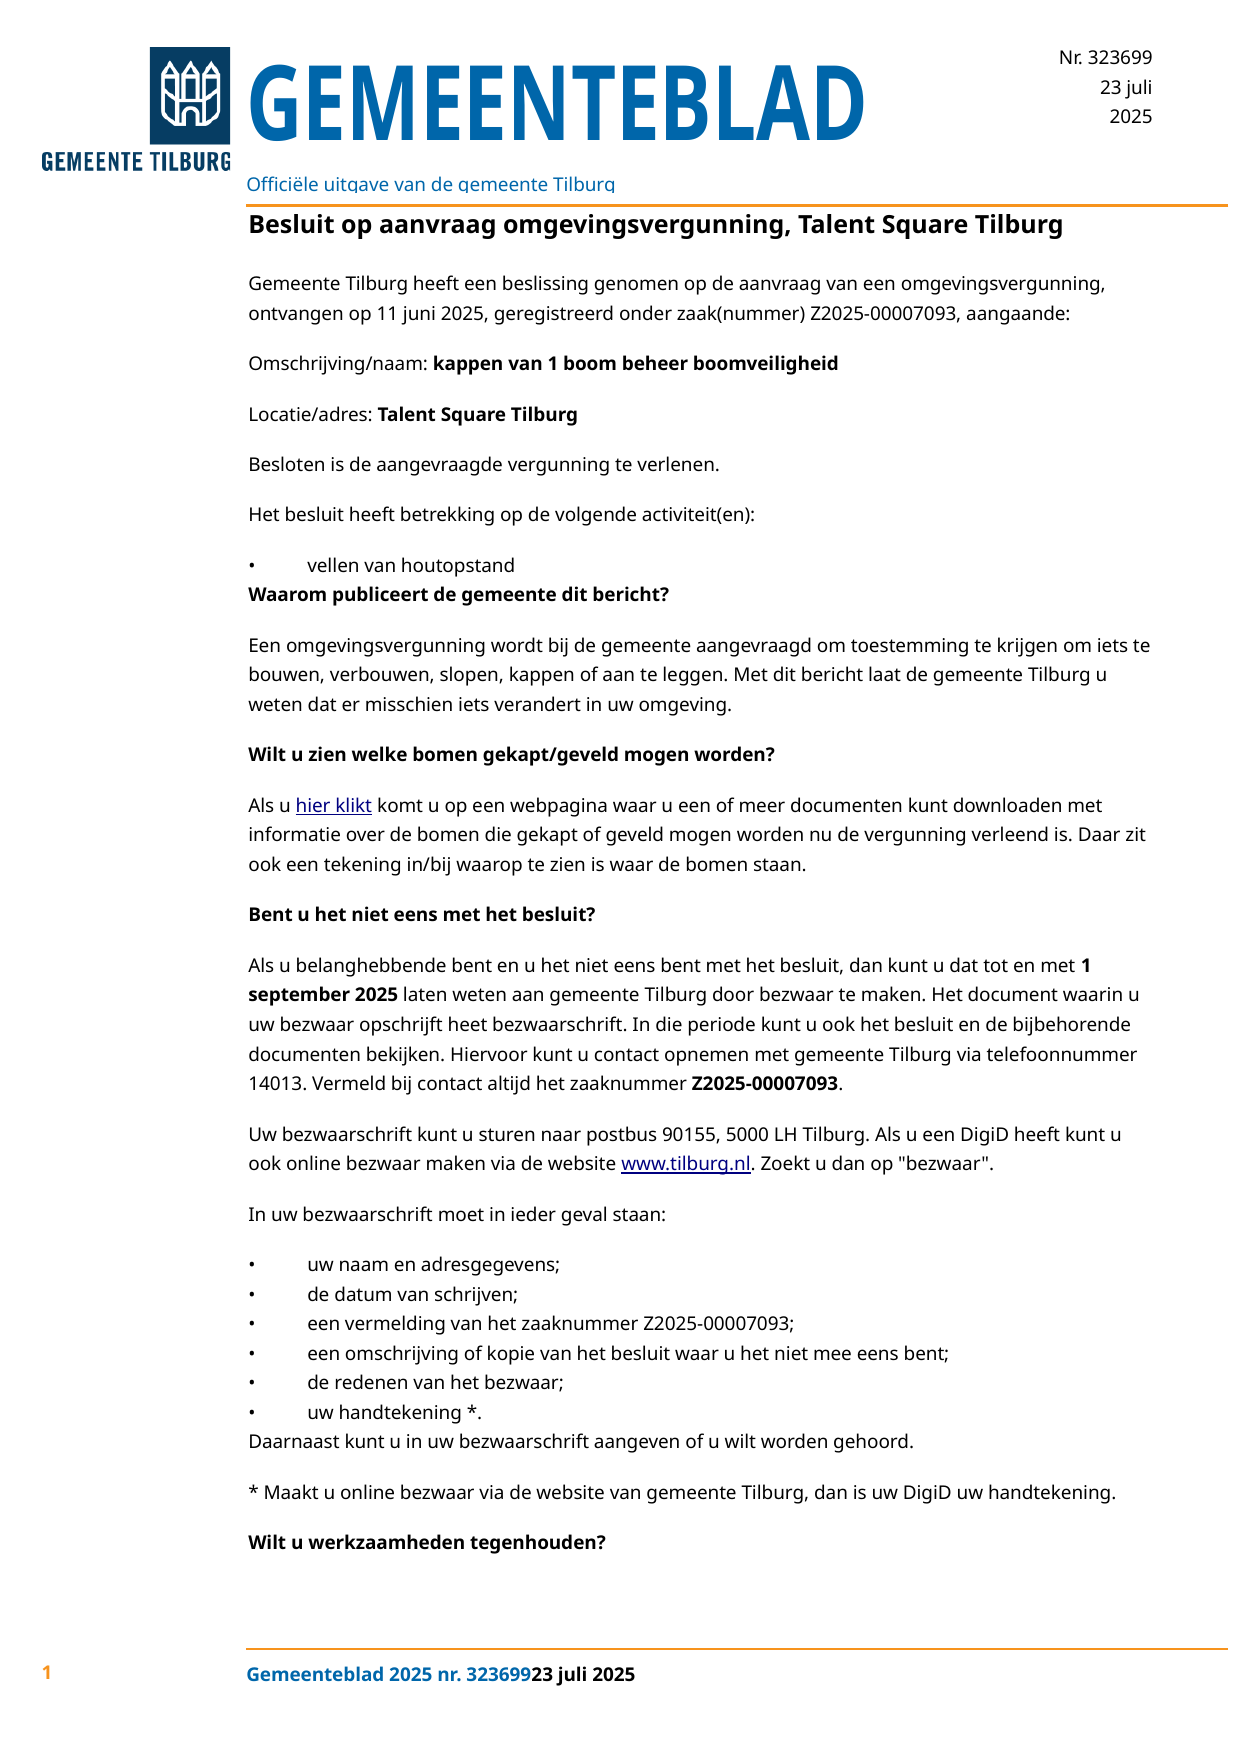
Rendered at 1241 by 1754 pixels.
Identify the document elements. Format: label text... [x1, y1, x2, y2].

list een omschrijving of kopie van het besluit waar u het niet mee eens bent; [248, 1340, 1152, 1366]
text Een omgevingsvergunning wordt bij de gemeente aangevraagd om toestemming te krijgen om iets te bouwen, verbouwen, slopen, kappen of aan te leggen. Met dit bericht laat de gemeente Tilburg u weten dat er misschien iets verandert in uw omgeving. [248, 632, 1152, 717]
list de datum van schrijven; [248, 1281, 1152, 1306]
text Daarnaast kunt u in uw bezwaarschrift aangeven of u wilt worden gehoord. [248, 1429, 1152, 1454]
text Waarom publiceert de gemeente dit bericht? [248, 582, 1152, 607]
list uw naam en adresgegevens; [248, 1251, 1152, 1277]
text In uw bezwaarschrift moet in ieder geval staan: [248, 1201, 1152, 1226]
list vellen van houtopstand [248, 552, 1152, 578]
list de redenen van het bezwaar; [248, 1369, 1152, 1395]
text Het besluit heeft betrekking op de volgende activiteit(en): [248, 502, 1152, 527]
list een vermelding van het zaaknummer Z2025-00007093; [248, 1310, 1152, 1336]
text Besluit op aanvraag omgevingsvergunning, Talent Square Tilburg [248, 207, 1152, 241]
text Omschrijving/naam: kappen van 1 boom beheer boomveiligheid [248, 350, 1152, 376]
text Als u belanghebbende bent en u het niet eens bent met het besluit, dan kunt u dat tot en met 1 september 2025 laten weten aan gemeente Tilburg door bezwaar te maken. Het document waarin u uw bezwaar opschrijft heet bezwaarschrift. In die periode kunt u ook het besluit en de bijbehorende documenten bekijken. Hiervoor kunt u contact opnemen met gemeente Tilburg via telefoonnummer 14013. Vermeld bij contact altijd het zaaknummer Z2025-00007093. [248, 952, 1152, 1096]
text Wilt u zien welke bomen gekapt/geveld mogen worden? [248, 742, 1152, 767]
text Besloten is de aangevraagde vergunning te verlenen. [248, 451, 1152, 477]
picture [41, 47, 231, 172]
text * Maakt u online bezwaar via de website van gemeente Tilburg, dan is uw DigiD uw handtekening. [248, 1479, 1152, 1505]
text Wilt u werkzaamheden tegenhouden? [248, 1529, 1152, 1555]
text Als u hier klikt komt u op een webpagina waar u een of meer documenten kunt downloaden met informatie over de bomen die gekapt of geveld mogen worden nu de vergunning verleend is. Daar zit ook een tekening in/bij waarop te zien is waar de bomen staan. [248, 792, 1152, 877]
text Uw bezwaarschrift kunt u sturen naar postbus 90155, 5000 LH Tilburg. Als u een DigiD heeft kunt u ook online bezwaar maken via de website www.tilburg.nl. Zoekt u dan op "bezwaar". [248, 1121, 1152, 1176]
text Locatie/adres: Talent Square Tilburg [248, 401, 1152, 426]
list uw handtekening *. [248, 1399, 1152, 1425]
text Bent u het niet eens met het besluit? [248, 902, 1152, 927]
text Gemeente Tilburg heeft een beslissing genomen op de aanvraag van een omgevingsvergunning, ontvangen op 11 juni 2025, geregistreerd onder zaak(nummer) Z2025-00007093, aangaande: [248, 270, 1152, 326]
